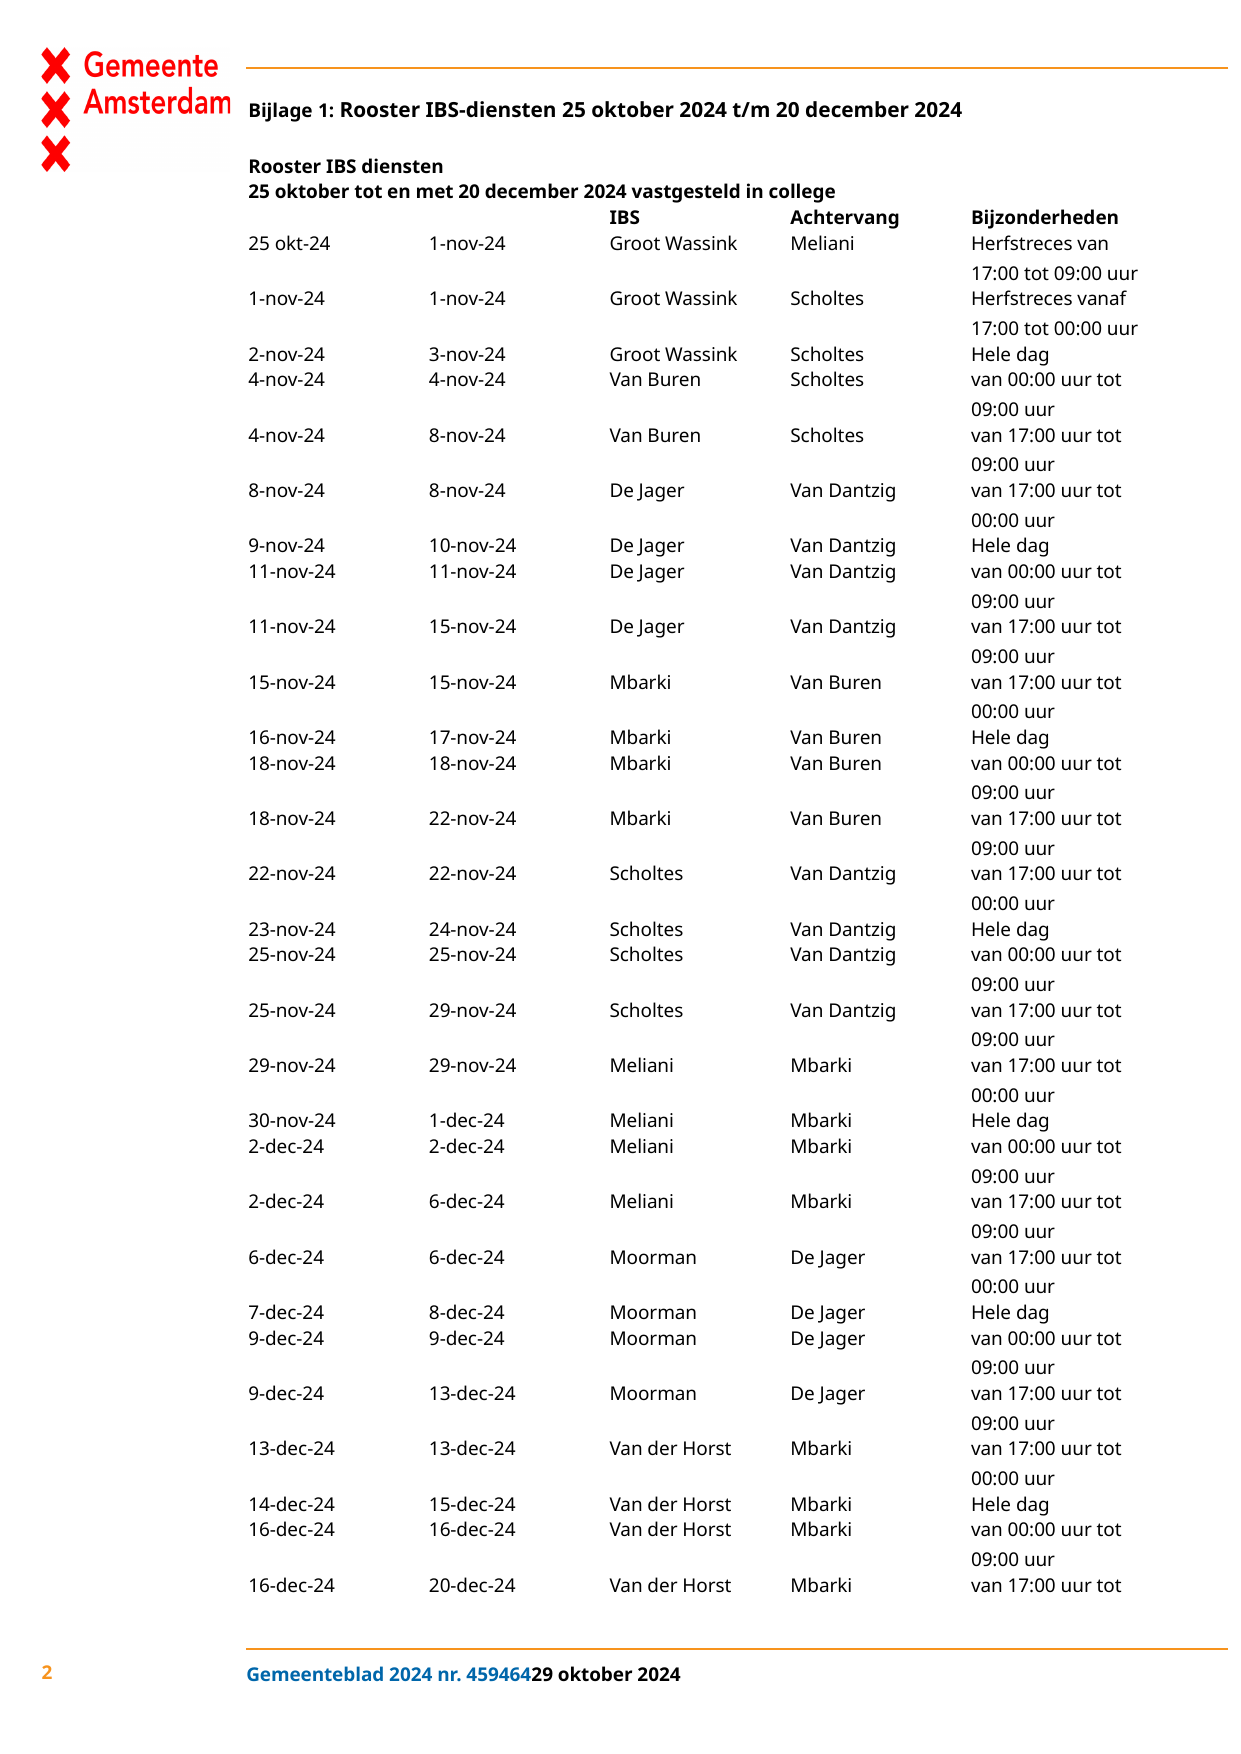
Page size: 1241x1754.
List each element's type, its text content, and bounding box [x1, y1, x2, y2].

table_cell Achtervang [790, 205, 971, 230]
table_header Rooster IBS diensten [248, 153, 1152, 179]
table_cell Scholtes [790, 422, 971, 477]
table_cell 29-nov-24 [248, 1052, 429, 1107]
table_cell 8-nov-24 [429, 477, 609, 532]
table_cell Hele dag [971, 724, 1152, 750]
table_cell Meliani [609, 1052, 790, 1107]
table_cell Hele dag [971, 533, 1152, 558]
table_cell 16-dec-24 [248, 1517, 429, 1572]
table_cell Van der Horst [609, 1491, 790, 1517]
table_cell Van Buren [790, 724, 971, 750]
table_cell van 00:00 uur tot 09:00 uur [971, 1325, 1152, 1380]
table_cell van 00:00 uur tot 09:00 uur [971, 942, 1152, 997]
table_cell 18-nov-24 [429, 750, 609, 805]
table_cell van 00:00 uur tot 09:00 uur [971, 367, 1152, 422]
table_cell Mbarki [609, 669, 790, 724]
table_cell Van Dantzig [790, 558, 971, 613]
table_cell Moorman [609, 1380, 790, 1436]
table_cell 15-dec-24 [429, 1491, 609, 1517]
table_cell 9-dec-24 [248, 1380, 429, 1436]
table_cell Van Buren [790, 805, 971, 861]
table_cell Van Dantzig [790, 861, 971, 916]
table_cell De Jager [609, 614, 790, 669]
table_cell 25-nov-24 [429, 942, 609, 997]
table_cell Mbarki [609, 750, 790, 805]
table_cell Mbarki [609, 805, 790, 861]
table_cell Mbarki [790, 1189, 971, 1244]
table_cell van 17:00 uur tot 09:00 uur [971, 997, 1152, 1052]
table_cell 22-nov-24 [248, 861, 429, 916]
table_cell 18-nov-24 [248, 750, 429, 805]
table_cell 22-nov-24 [429, 805, 609, 861]
table_cell De Jager [790, 1299, 971, 1325]
table_cell van 17:00 uur tot 00:00 uur [971, 861, 1152, 916]
table_cell 15-nov-24 [248, 669, 429, 724]
table_cell [429, 205, 609, 230]
table_cell Hele dag [971, 1491, 1152, 1517]
table_cell 11-nov-24 [248, 558, 429, 613]
table_cell Van Dantzig [790, 477, 971, 532]
table_cell van 17:00 uur tot 00:00 uur [971, 1436, 1152, 1491]
table_cell 6-dec-24 [248, 1244, 429, 1299]
table_cell Mbarki [790, 1108, 971, 1133]
table_cell 1-nov-24 [429, 230, 609, 286]
table_cell 6-dec-24 [429, 1244, 609, 1299]
table_cell Meliani [790, 230, 971, 286]
table_cell Scholtes [609, 942, 790, 997]
table_cell Meliani [609, 1133, 790, 1188]
table_cell van 17:00 uur tot 00:00 uur [971, 669, 1152, 724]
table_cell Mbarki [790, 1517, 971, 1572]
table_cell 13-dec-24 [248, 1436, 429, 1491]
table_cell Van Buren [609, 367, 790, 422]
table_cell De Jager [790, 1325, 971, 1380]
table_cell Scholtes [609, 916, 790, 942]
table_cell Scholtes [609, 861, 790, 916]
table_cell van 17:00 uur tot 09:00 uur [971, 1380, 1152, 1436]
table_cell 16-dec-24 [429, 1517, 609, 1572]
table_cell Hele dag [971, 1108, 1152, 1133]
table_cell van 17:00 uur tot 09:00 uur [971, 422, 1152, 477]
table_cell 15-nov-24 [429, 669, 609, 724]
table_cell 18-nov-24 [248, 805, 429, 861]
table_cell Moorman [609, 1299, 790, 1325]
table_cell van 00:00 uur tot 09:00 uur [971, 1133, 1152, 1188]
table_cell van 17:00 uur tot [971, 1572, 1152, 1598]
table_cell Mbarki [609, 724, 790, 750]
table_cell 25 okt-24 [248, 230, 429, 286]
table_cell De Jager [609, 533, 790, 558]
table_cell van 17:00 uur tot 09:00 uur [971, 1189, 1152, 1244]
table_cell van 17:00 uur tot 00:00 uur [971, 1052, 1152, 1107]
table_cell 2-nov-24 [248, 341, 429, 367]
table_cell Van Dantzig [790, 916, 971, 942]
table_cell 8-dec-24 [429, 1299, 609, 1325]
table_cell Mbarki [790, 1436, 971, 1491]
table_cell 29-nov-24 [429, 1052, 609, 1107]
table_cell Van Buren [609, 422, 790, 477]
table_cell De Jager [609, 477, 790, 532]
table_cell 4-nov-24 [248, 422, 429, 477]
table_cell Van Dantzig [790, 997, 971, 1052]
table_cell De Jager [609, 558, 790, 613]
table_cell Scholtes [609, 997, 790, 1052]
table_cell 2-dec-24 [248, 1133, 429, 1188]
table_cell Meliani [609, 1108, 790, 1133]
table_cell 23-nov-24 [248, 916, 429, 942]
table_cell 11-nov-24 [429, 558, 609, 613]
table_cell 16-nov-24 [248, 724, 429, 750]
table_cell 17-nov-24 [429, 724, 609, 750]
table_cell Mbarki [790, 1133, 971, 1188]
table_cell 29-nov-24 [429, 997, 609, 1052]
table_cell Groot Wassink [609, 341, 790, 367]
table_cell Van Dantzig [790, 533, 971, 558]
table_cell van 00:00 uur tot 09:00 uur [971, 558, 1152, 613]
text Bijlage 1: Rooster IBS-diensten 25 oktober 2024 t/m 20 december 2024 [248, 95, 1152, 123]
table_cell van 00:00 uur tot 09:00 uur [971, 1517, 1152, 1572]
table_cell Mbarki [790, 1572, 971, 1598]
table_cell Van der Horst [609, 1572, 790, 1598]
table_cell Hele dag [971, 916, 1152, 942]
table_cell van 17:00 uur tot 09:00 uur [971, 805, 1152, 861]
table_cell 10-nov-24 [429, 533, 609, 558]
table_cell Moorman [609, 1244, 790, 1299]
table_cell 24-nov-24 [429, 916, 609, 942]
table_cell 20-dec-24 [429, 1572, 609, 1598]
table_cell 3-nov-24 [429, 341, 609, 367]
table_cell 1-nov-24 [429, 286, 609, 341]
table_cell 25 oktober tot en met 20 december 2024 vastgesteld in college [248, 179, 1152, 204]
table_cell 13-dec-24 [429, 1380, 609, 1436]
table_cell 15-nov-24 [429, 614, 609, 669]
table_cell 7-dec-24 [248, 1299, 429, 1325]
table_cell Van Dantzig [790, 614, 971, 669]
table_cell 1-nov-24 [248, 286, 429, 341]
table_cell [248, 205, 429, 230]
picture [41, 47, 231, 172]
table_cell Mbarki [790, 1052, 971, 1107]
table_cell van 00:00 uur tot 09:00 uur [971, 750, 1152, 805]
table_cell van 17:00 uur tot 09:00 uur [971, 614, 1152, 669]
table_cell Van der Horst [609, 1436, 790, 1491]
table_cell 25-nov-24 [248, 997, 429, 1052]
table_cell Moorman [609, 1325, 790, 1380]
table_cell Bijzonderheden [971, 205, 1152, 230]
table_cell Van der Horst [609, 1517, 790, 1572]
table_cell Hele dag [971, 1299, 1152, 1325]
table_cell 30-nov-24 [248, 1108, 429, 1133]
table_cell IBS [609, 205, 790, 230]
table_cell van 17:00 uur tot 00:00 uur [971, 477, 1152, 532]
table_cell Mbarki [790, 1491, 971, 1517]
table_cell 8-nov-24 [429, 422, 609, 477]
table_cell 8-nov-24 [248, 477, 429, 532]
table_cell De Jager [790, 1244, 971, 1299]
table_cell 25-nov-24 [248, 942, 429, 997]
table_cell Herfstreces vanaf 17:00 tot 00:00 uur [971, 286, 1152, 341]
table_cell Van Buren [790, 669, 971, 724]
table_cell Scholtes [790, 286, 971, 341]
table_cell 2-dec-24 [248, 1189, 429, 1244]
table_cell 4-nov-24 [429, 367, 609, 422]
table_cell 4-nov-24 [248, 367, 429, 422]
table_cell 9-dec-24 [429, 1325, 609, 1380]
table_cell 9-nov-24 [248, 533, 429, 558]
table_cell 1-dec-24 [429, 1108, 609, 1133]
table_cell Hele dag [971, 341, 1152, 367]
table_cell 9-dec-24 [248, 1325, 429, 1380]
table_cell Groot Wassink [609, 286, 790, 341]
table_cell Van Buren [790, 750, 971, 805]
table_cell Scholtes [790, 341, 971, 367]
table_cell 6-dec-24 [429, 1189, 609, 1244]
table_cell van 17:00 uur tot 00:00 uur [971, 1244, 1152, 1299]
table_cell 2-dec-24 [429, 1133, 609, 1188]
table_cell 22-nov-24 [429, 861, 609, 916]
table_cell Meliani [609, 1189, 790, 1244]
table_cell 16-dec-24 [248, 1572, 429, 1598]
table_cell Scholtes [790, 367, 971, 422]
table_cell Groot Wassink [609, 230, 790, 286]
table_cell 14-dec-24 [248, 1491, 429, 1517]
table_cell Van Dantzig [790, 942, 971, 997]
table_cell 11-nov-24 [248, 614, 429, 669]
table_cell De Jager [790, 1380, 971, 1436]
table_cell Herfstreces van 17:00 tot 09:00 uur [971, 230, 1152, 286]
table_cell 13-dec-24 [429, 1436, 609, 1491]
